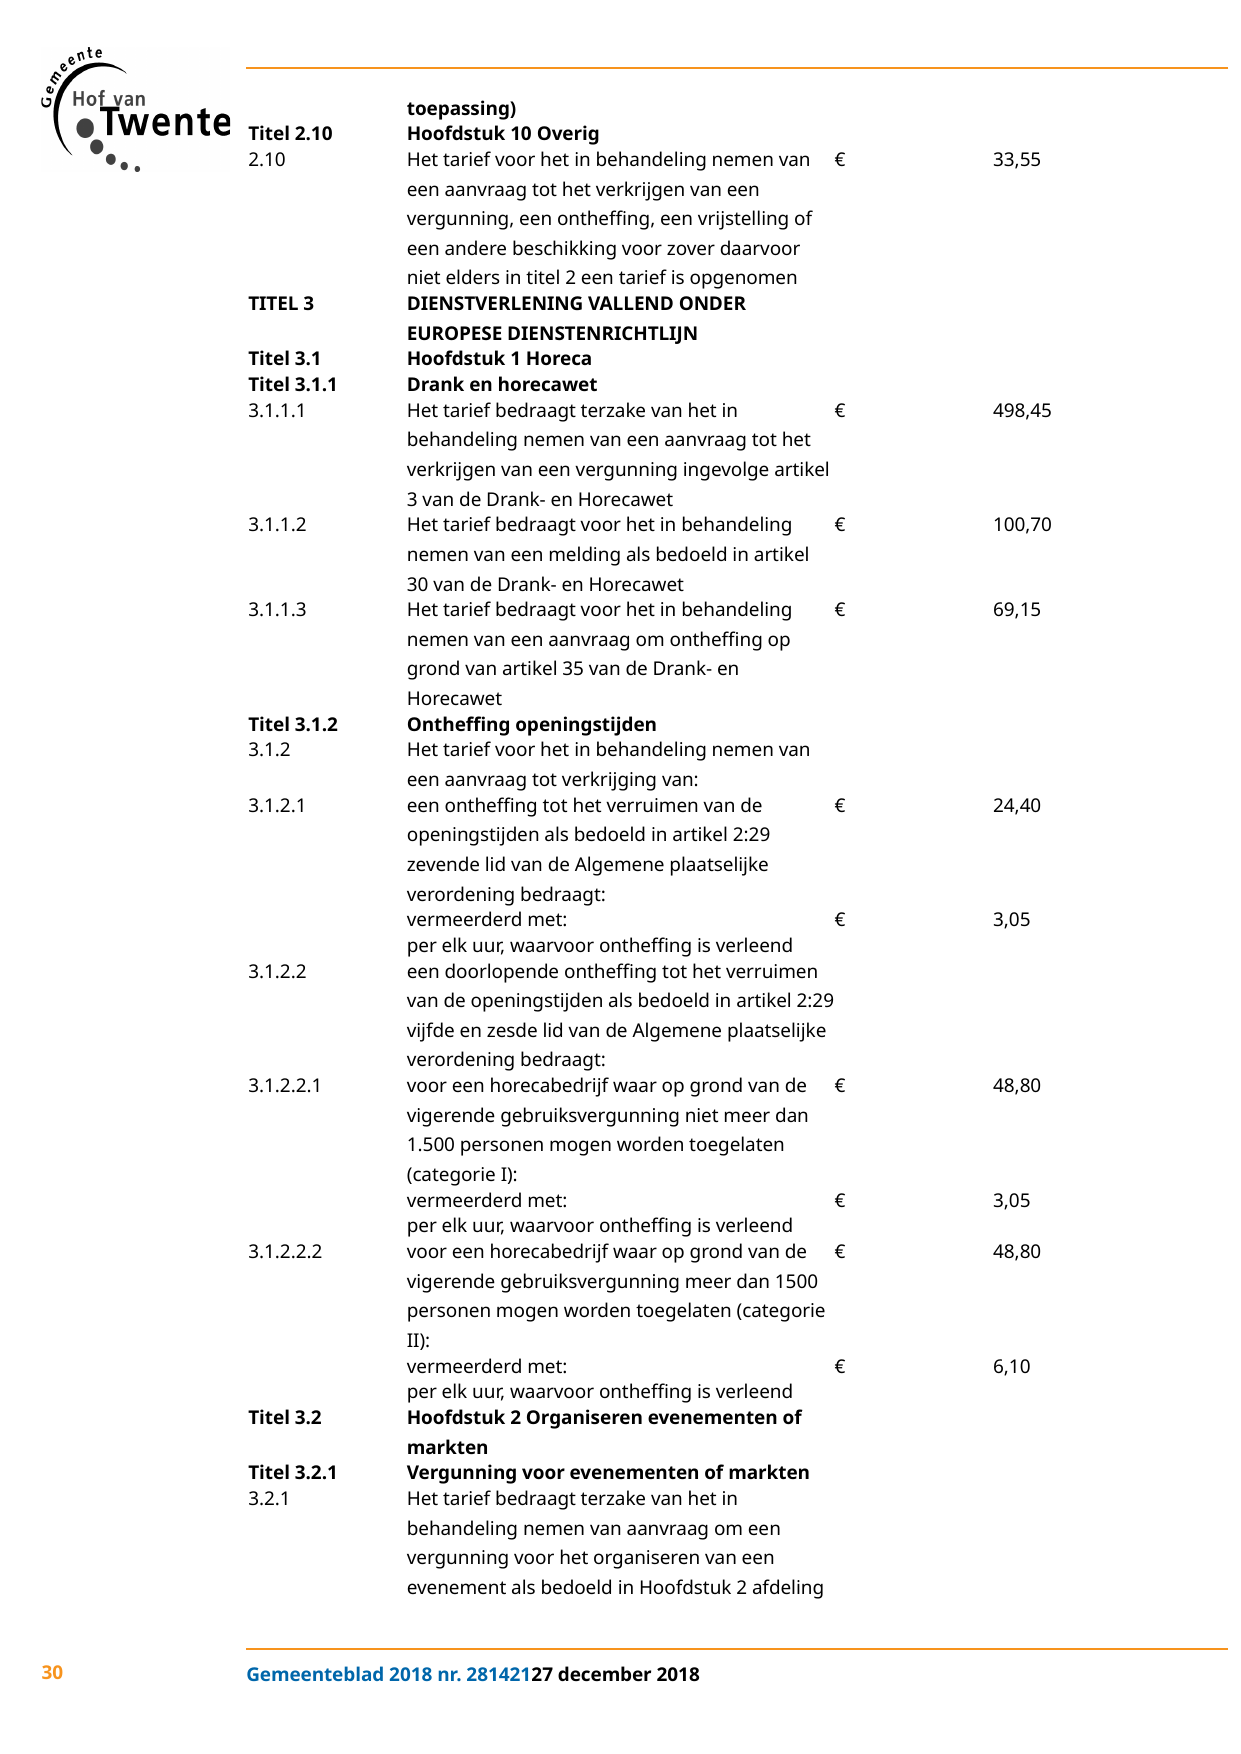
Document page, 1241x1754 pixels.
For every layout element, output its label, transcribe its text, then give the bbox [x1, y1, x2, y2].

table_cell [248, 1353, 407, 1378]
table_cell 3.1.2.1 [248, 792, 407, 906]
table_cell 498,45 [993, 397, 1152, 512]
table_cell 3.1.2.2 [248, 958, 407, 1072]
table_cell 3.1.2.2.1 [248, 1073, 407, 1187]
table_cell 3.1.1.1 [248, 397, 407, 512]
table_cell [993, 290, 1152, 346]
table_cell [834, 932, 993, 958]
table_cell € [834, 397, 993, 512]
table_cell [993, 95, 1152, 121]
table_cell [834, 1485, 993, 1600]
table_cell Titel 3.1.1 [248, 371, 407, 397]
table_cell [248, 906, 407, 932]
table_cell vermeerderd met: [407, 1187, 834, 1213]
table_cell Het tarief bedraagt terzake van het in behandeling nemen van aanvraag om een vergunning voor het organiseren van een evenement als bedoeld in Hoofdstuk 2 afdeling [407, 1485, 834, 1600]
table_cell [993, 1379, 1152, 1404]
table_cell € [834, 146, 993, 290]
table_cell [248, 95, 407, 121]
table_cell € [834, 512, 993, 596]
table_cell € [834, 1353, 993, 1378]
table_cell 3.1.1.3 [248, 596, 407, 711]
table_cell Ontheffing openingstijden [407, 711, 834, 737]
table_cell [993, 711, 1152, 737]
table_cell [834, 1213, 993, 1238]
table_cell € [834, 1238, 993, 1353]
table_cell [248, 1213, 407, 1238]
table_cell 48,80 [993, 1238, 1152, 1353]
table_cell [834, 346, 993, 371]
table_cell Hoofdstuk 1 Horeca [407, 346, 834, 371]
table_cell [834, 371, 993, 397]
table_cell een ontheffing tot het verruimen van de openingstijden als bedoeld in artikel 2:29 zevende lid van de Algemene plaatselijke verordening bedraagt: [407, 792, 834, 906]
table_cell 6,10 [993, 1353, 1152, 1378]
table_cell Titel 2.10 [248, 121, 407, 146]
table_cell [834, 737, 993, 792]
table_cell vermeerderd met: [407, 1353, 834, 1378]
table_cell [834, 290, 993, 346]
table_cell € [834, 906, 993, 932]
table_cell [993, 932, 1152, 958]
table_cell [248, 1187, 407, 1213]
table_cell Titel 3.2 [248, 1404, 407, 1459]
table_cell 3,05 [993, 906, 1152, 932]
table_cell voor een horecabedrijf waar op grond van de vigerende gebruiksvergunning meer dan 1500 personen mogen worden toegelaten (categorie II): [407, 1238, 834, 1353]
table_cell [993, 371, 1152, 397]
table_cell een doorlopende ontheffing tot het verruimen van de openingstijden als bedoeld in artikel 2:29 vijfde en zesde lid van de Algemene plaatselijke verordening bedraagt: [407, 958, 834, 1072]
table_cell [993, 958, 1152, 1072]
table_cell [993, 1460, 1152, 1485]
table_cell [834, 1460, 993, 1485]
table_cell [993, 737, 1152, 792]
table_cell Hoofdstuk 10 Overig [407, 121, 834, 146]
table_cell per elk uur, waarvoor ontheffing is verleend [407, 1213, 834, 1238]
table_cell € [834, 792, 993, 906]
table_cell [248, 932, 407, 958]
table_cell 100,70 [993, 512, 1152, 596]
table_cell [834, 1379, 993, 1404]
table_cell Het tarief bedraagt voor het in behandeling nemen van een melding als bedoeld in artikel 30 van de Drank- en Horecawet [407, 512, 834, 596]
table_cell [834, 958, 993, 1072]
table_cell per elk uur, waarvoor ontheffing is verleend [407, 1379, 834, 1404]
table_cell 3.2.1 [248, 1485, 407, 1600]
table_cell [993, 1485, 1152, 1600]
table_cell DIENSTVERLENING VALLEND ONDER EUROPESE DIENSTENRICHTLIJN [407, 290, 834, 346]
table_cell vermeerderd met: [407, 906, 834, 932]
picture [41, 47, 231, 172]
table_cell Hoofdstuk 2 Organiseren evenementen of markten [407, 1404, 834, 1459]
table_cell TITEL 3 [248, 290, 407, 346]
table_cell 69,15 [993, 596, 1152, 711]
table_cell [834, 121, 993, 146]
table_cell 3.1.2 [248, 737, 407, 792]
table_cell 24,40 [993, 792, 1152, 906]
table_cell € [834, 1073, 993, 1187]
table_cell Drank en horecawet [407, 371, 834, 397]
table_cell Het tarief voor het in behandeling nemen van een aanvraag tot verkrijging van: [407, 737, 834, 792]
table_cell Het tarief bedraagt voor het in behandeling nemen van een aanvraag om ontheffing op grond van artikel 35 van de Drank- en Horecawet [407, 596, 834, 711]
table_cell [993, 1213, 1152, 1238]
table_cell [834, 1404, 993, 1459]
table_cell Het tarief voor het in behandeling nemen van een aanvraag tot het verkrijgen van een vergunning, een ontheffing, een vrijstelling of een andere beschikking voor zover daarvoor niet elders in titel 2 een tarief is opgenomen [407, 146, 834, 290]
table_cell € [834, 1187, 993, 1213]
table_cell Titel 3.1.2 [248, 711, 407, 737]
table_cell toepassing) [407, 95, 834, 121]
table_cell 3.1.1.2 [248, 512, 407, 596]
table_cell 2.10 [248, 146, 407, 290]
table_cell 3,05 [993, 1187, 1152, 1213]
table_cell € [834, 596, 993, 711]
table_cell 48,80 [993, 1073, 1152, 1187]
table_cell Het tarief bedraagt terzake van het in behandeling nemen van een aanvraag tot het verkrijgen van een vergunning ingevolge artikel 3 van de Drank- en Horecawet [407, 397, 834, 512]
table_cell per elk uur, waarvoor ontheffing is verleend [407, 932, 834, 958]
table_cell [834, 711, 993, 737]
table_cell 33,55 [993, 146, 1152, 290]
table_cell [993, 346, 1152, 371]
table_cell [248, 1379, 407, 1404]
table_cell Titel 3.1 [248, 346, 407, 371]
table_cell 3.1.2.2.2 [248, 1238, 407, 1353]
table_cell Titel 3.2.1 [248, 1460, 407, 1485]
table_cell voor een horecabedrijf waar op grond van de vigerende gebruiksvergunning niet meer dan 1.500 personen mogen worden toegelaten (categorie I): [407, 1073, 834, 1187]
table_cell Vergunning voor evenementen of markten [407, 1460, 834, 1485]
table_cell [993, 1404, 1152, 1459]
table_cell [834, 95, 993, 121]
table_cell [993, 121, 1152, 146]
